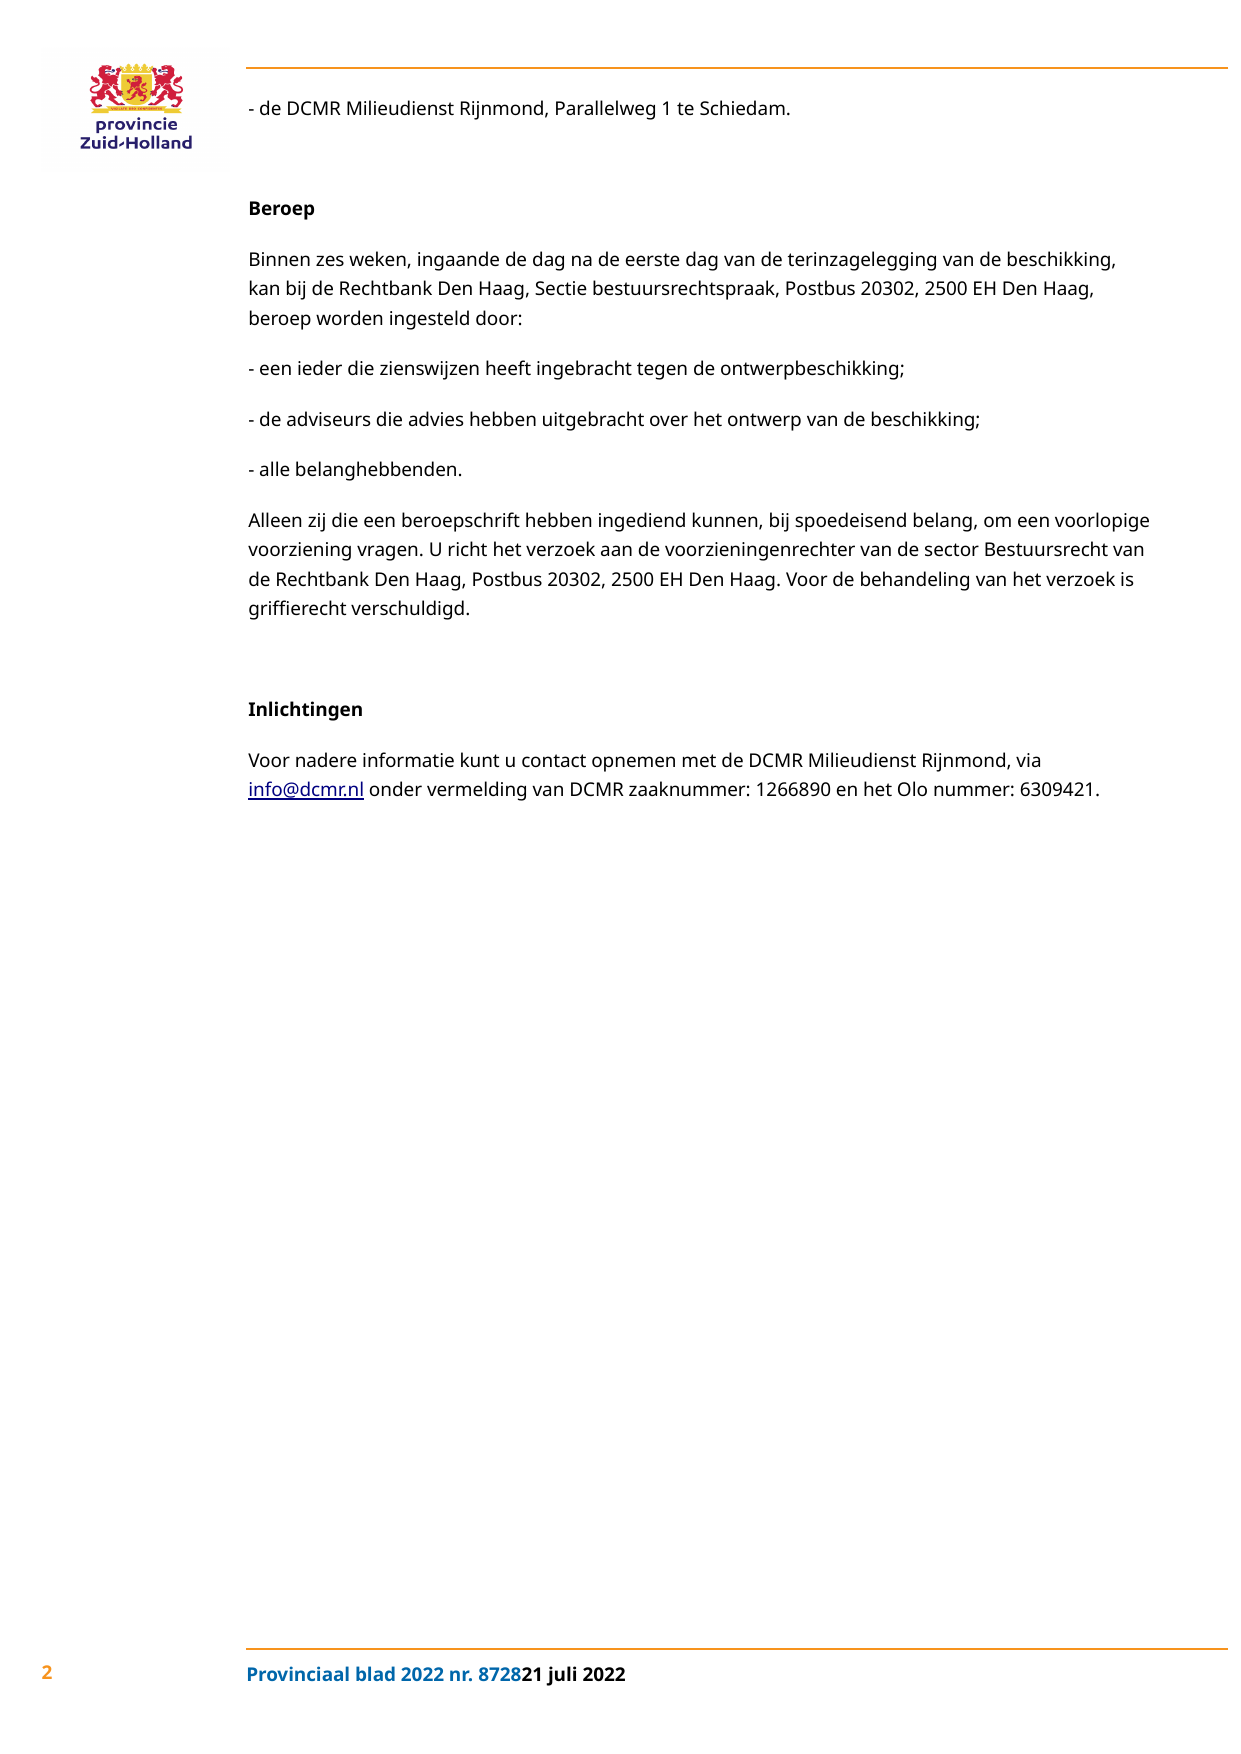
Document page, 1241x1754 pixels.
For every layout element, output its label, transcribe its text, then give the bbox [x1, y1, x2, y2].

text Alleen zij die een beroepschrift hebben ingediend kunnen, bij spoedeisend belang, om een voorlopige voorziening vragen. U richt het verzoek aan de voorzieningenrechter van de sector Bestuursrecht van de Rechtbank Den Haag, Postbus 20302, 2500 EH Den Haag. Voor de behandeling van het verzoek is griffierecht verschuldigd. [248, 507, 1152, 621]
picture [41, 47, 231, 172]
text - alle belanghebbenden. [248, 456, 1152, 482]
text Beroep [248, 196, 1152, 221]
text - de DCMR Milieudienst Rijnmond, Parallelweg 1 te Schiedam. [248, 95, 1152, 121]
text - een ieder die zienswijzen heeft ingebracht tegen de ontwerpbeschikking; [248, 356, 1152, 381]
text Voor nadere informatie kunt u contact opnemen met de DCMR Milieudienst Rijnmond, via info@dcmr.nl onder vermelding van DCMR zaaknummer: 1266890 en het Olo nummer: 6309421. [248, 747, 1152, 802]
text Binnen zes weken, ingaande de dag na de eerste dag van de terinzagelegging van de beschikking, kan bij de Rechtbank Den Haag, Sectie bestuursrechtspraak, Postbus 20302, 2500 EH Den Haag, beroep worden ingesteld door: [248, 246, 1152, 331]
text Inlichtingen [248, 696, 1152, 722]
text - de adviseurs die advies hebben uitgebracht over het ontwerp van de beschikking; [248, 406, 1152, 432]
